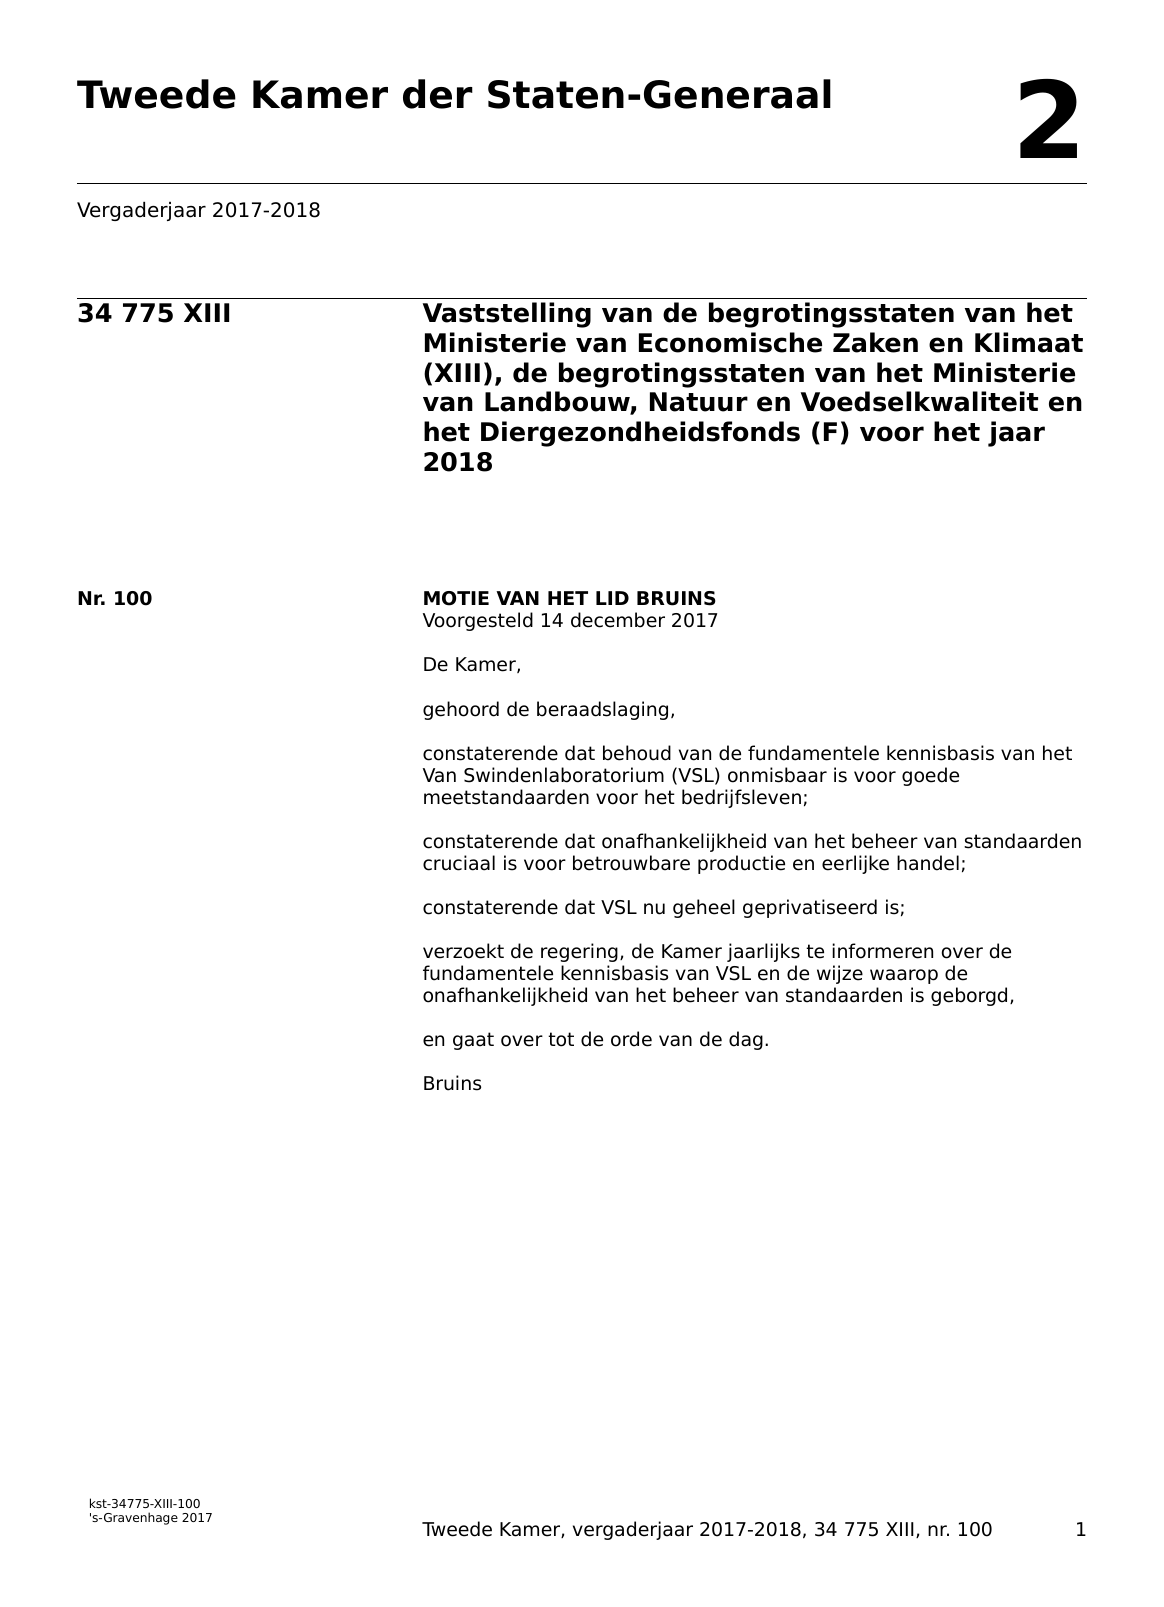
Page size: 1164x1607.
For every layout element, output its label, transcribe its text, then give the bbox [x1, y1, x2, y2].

table_cell Vergaderjaar 2017-2018 [77, 184, 1087, 298]
text constaterende dat onafhankelijkheid van het beheer van standaarden cruciaal is voor betrouwbare productie en eerlijke handel; [422, 831, 1087, 875]
text Bruins [422, 1073, 1087, 1095]
text De Kamer, [422, 654, 1087, 676]
text gehoord de beraadslaging, [422, 698, 1087, 720]
text 's-Gravenhage 2017 [88, 1511, 323, 1525]
text constaterende dat VSL nu geheel geprivatiseerd is; [422, 897, 1087, 919]
table_header 2 [886, 59, 1087, 183]
text constaterende dat behoud van de fundamentele kennisbasis van het Van Swindenlaboratorium (VSL) onmisbaar is voor goede meetstandaarden voor het bedrijfsleven; [422, 743, 1087, 808]
text en gaat over tot de orde van de dag. [422, 1029, 1087, 1051]
subtitle 34 775 XIII Vaststelling van de begrotingsstaten van het Ministerie van Economische Zaken en Klimaat (XIII), de begrotingsstaten van het Ministerie van Landbouw, Natuur en Voedselkwaliteit en het Diergezondheidsfonds (F) voor het jaar 2018 [77, 299, 1087, 477]
text kst-34775-XIII-100 [88, 1497, 323, 1511]
subtitle Nr. 100 MOTIE VAN HET LID BRUINS [77, 588, 1087, 610]
table_header Tweede Kamer der Staten-Generaal [77, 59, 886, 183]
text Voorgesteld 14 december 2017 [422, 610, 1087, 632]
text verzoekt de regering, de Kamer jaarlijks te informeren over de fundamentele kennisbasis van VSL en de wijze waarop de onafhankelijkheid van het beheer van standaarden is geborgd, [422, 941, 1087, 1007]
